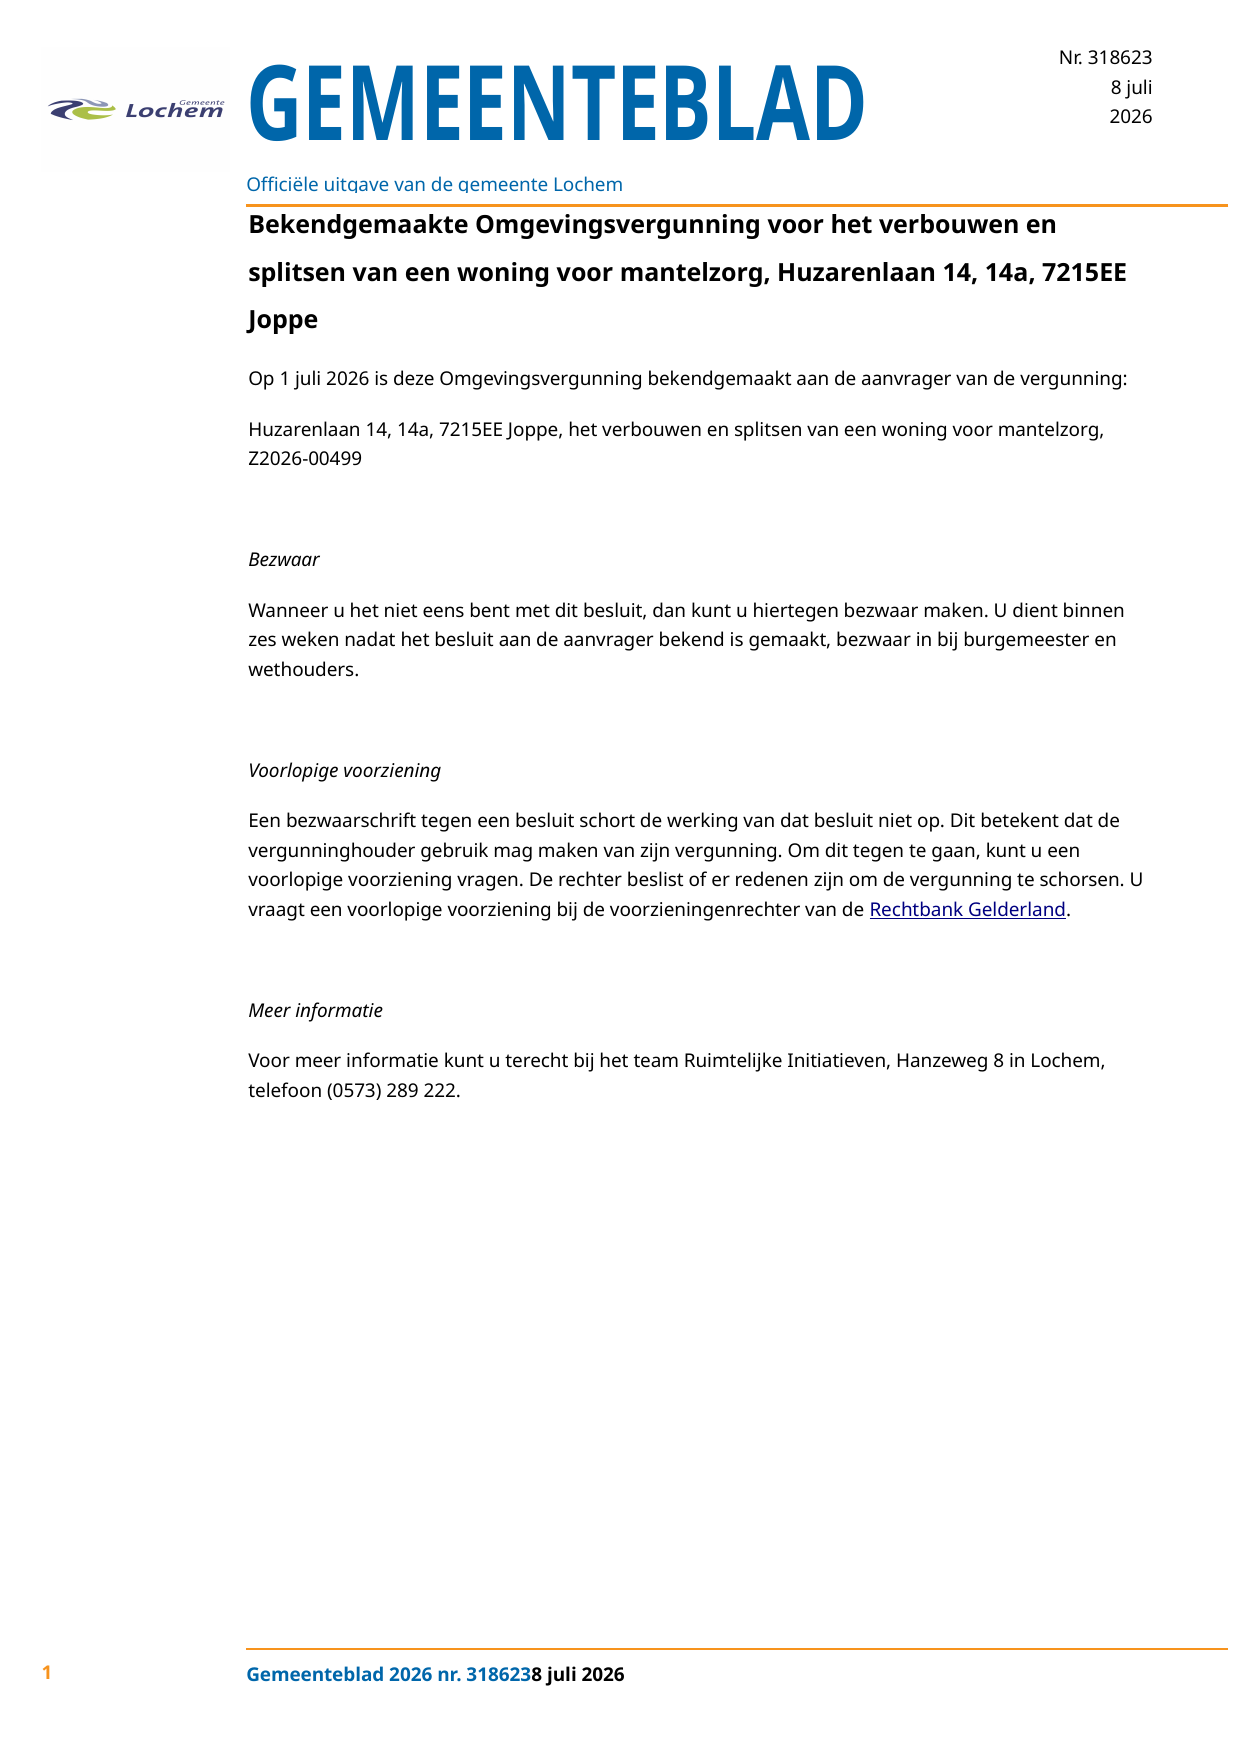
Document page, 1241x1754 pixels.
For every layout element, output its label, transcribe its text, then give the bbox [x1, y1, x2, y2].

text Huzarenlaan 14, 14a, 7215EE Joppe, het verbouwen en splitsen van een woning voor mantelzorg, Z2026-00499 [248, 416, 1152, 471]
text Wanneer u het niet eens bent met dit besluit, dan kunt u hiertegen bezwaar maken. U dient binnen zes weken nadat het besluit aan de aanvrager bekend is gemaakt, bezwaar in bij burgemeester en wethouders. [248, 597, 1152, 682]
picture [41, 47, 231, 172]
text Voor meer informatie kunt u terecht bij het team Ruimtelijke Initiatieven, Hanzeweg 8 in Lochem, telefoon (0573) 289 222. [248, 1047, 1152, 1102]
text Bezwaar [248, 546, 1152, 572]
text Voorlopige voorziening [248, 757, 1152, 782]
text Meer informatie [248, 997, 1152, 1022]
text Bekendgemaakte Omgevingsvergunning voor het verbouwen en splitsen van een woning voor mantelzorg, Huzarenlaan 14, 14a, 7215EE Joppe [248, 207, 1152, 336]
text Een bezwaarschrift tegen een besluit schort de werking van dat besluit niet op. Dit betekent dat de vergunninghouder gebruik mag maken van zijn vergunning. Om dit tegen te gaan, kunt u een voorlopige voorziening vragen. De rechter beslist of er redenen zijn om de vergunning te schorsen. U vraagt een voorlopige voorziening bij de voorzieningenrechter van de Rechtbank Gelderland. [248, 807, 1152, 922]
text Op 1 juli 2026 is deze Omgevingsvergunning bekendgemaakt aan de aanvrager van de vergunning: [248, 366, 1152, 391]
